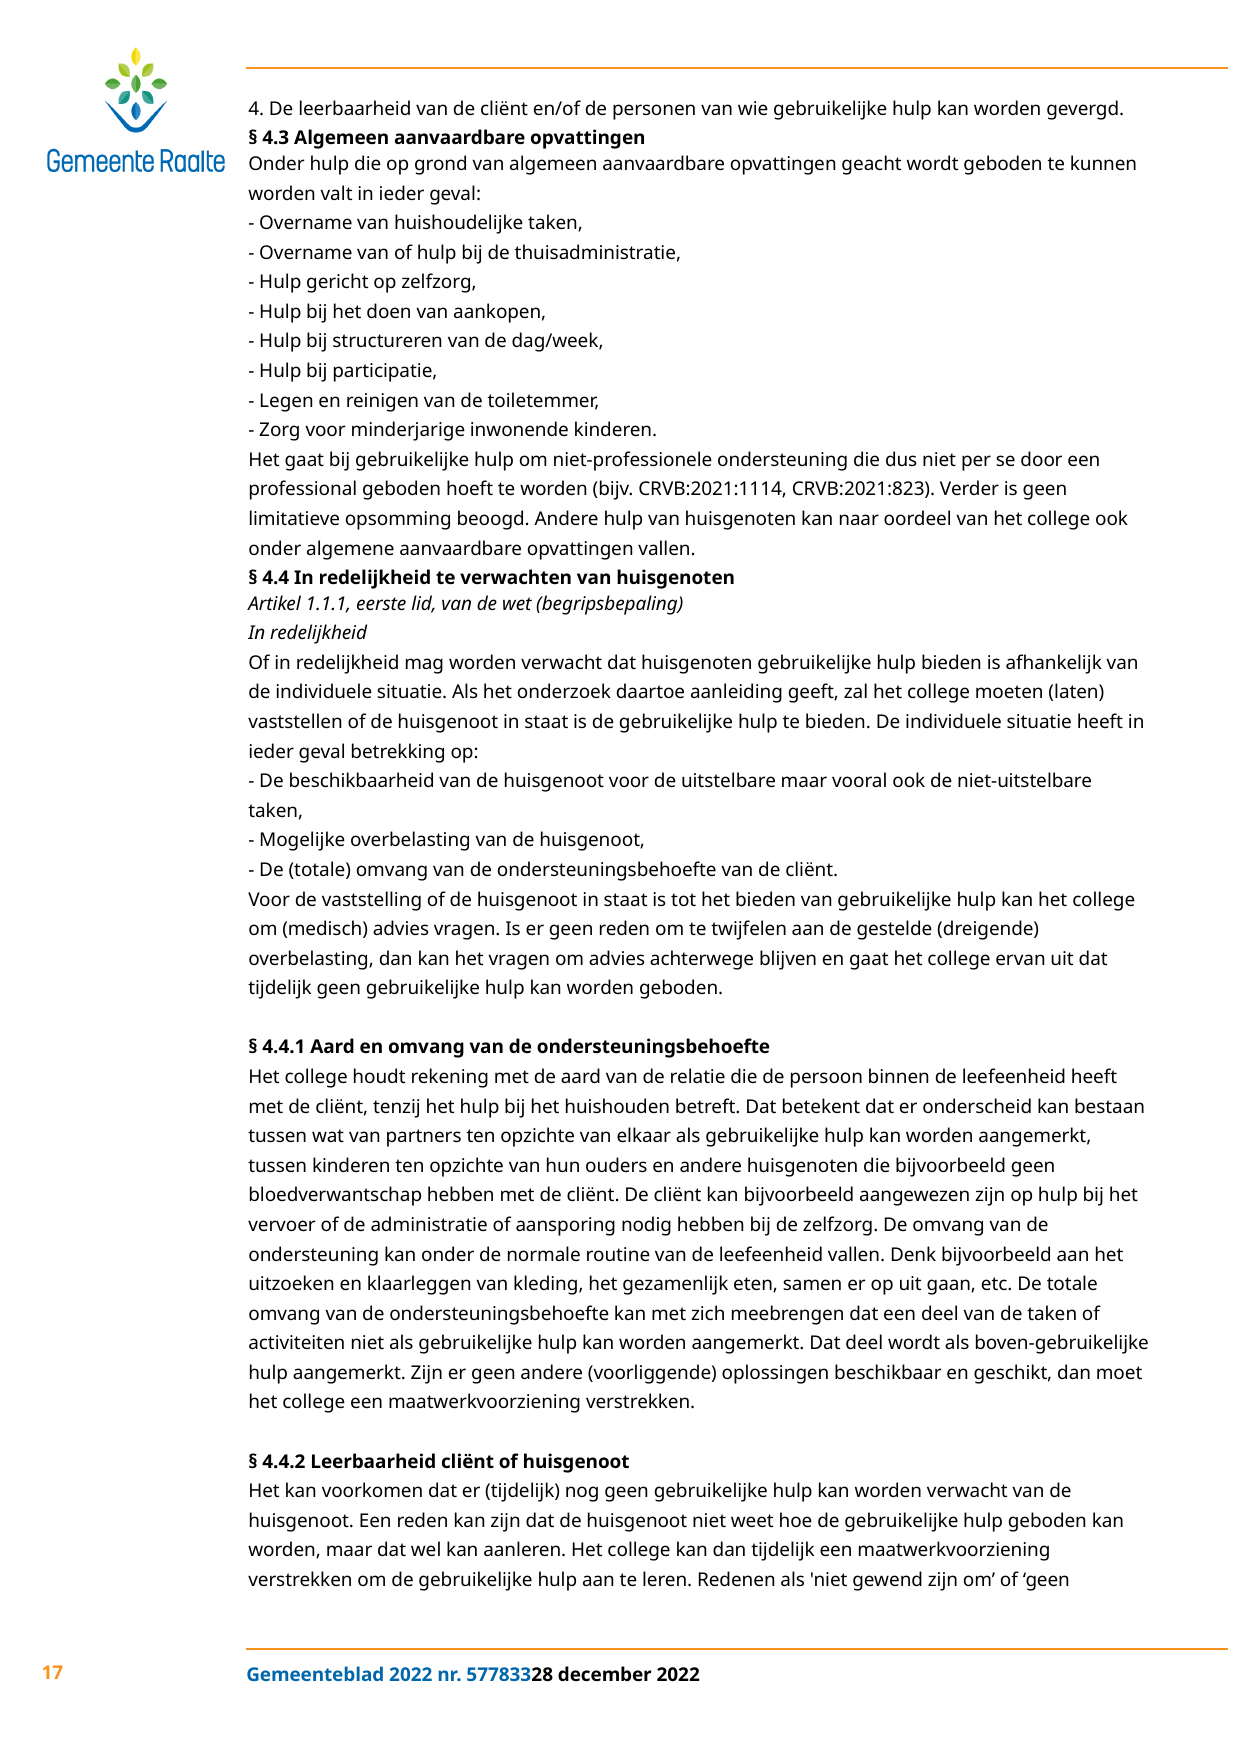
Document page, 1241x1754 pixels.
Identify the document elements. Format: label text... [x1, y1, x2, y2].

text Voor de vaststelling of de huisgenoot in staat is tot het bieden van gebruikelijke hulp kan het college om (medisch) advies vragen. Is er geen reden om te twijfelen aan de gestelde (dreigende) overbelasting, dan kan het vragen om advies achterwege blijven en gaat het college ervan uit dat tijdelijk geen gebruikelijke hulp kan worden geboden. [248, 886, 1152, 1000]
text - Hulp gericht op zelfzorg, [248, 268, 1152, 294]
text Het kan voorkomen dat er (tijdelijk) nog geen gebruikelijke hulp kan worden verwacht van de huisgenoot. Een reden kan zijn dat de huisgenoot niet weet hoe de gebruikelijke hulp geboden kan worden, maar dat wel kan aanleren. Het college kan dan tijdelijk een maatwerkvoorziening verstrekken om de gebruikelijke hulp aan te leren. Redenen als 'niet gewend zijn om’ of ‘geen [248, 1477, 1152, 1592]
text § 4.4.1 Aard en omvang van de ondersteuningsbehoefte [248, 1034, 1152, 1059]
text - Legen en reinigen van de toiletemmer, [248, 387, 1152, 412]
text - Hulp bij structureren van de dag/week, [248, 328, 1152, 353]
text Het gaat bij gebruikelijke hulp om niet-professionele ondersteuning die dus niet per se door een professional geboden hoeft te worden (bijv. CRVB:2021:1114, CRVB:2021:823). Verder is geen limitatieve opsomming beoogd. Andere hulp van huisgenoten kan naar oordeel van het college ook onder algemene aanvaardbare opvattingen vallen. [248, 446, 1152, 560]
text § 4.3 Algemeen aanvaardbare opvattingen [248, 124, 1152, 150]
text - Mogelijke overbelasting van de huisgenoot, [248, 827, 1152, 852]
text - Hulp bij het doen van aankopen, [248, 298, 1152, 324]
text 4. De leerbaarheid van de cliënt en/of de personen van wie gebruikelijke hulp kan worden gevergd. [248, 95, 1152, 121]
text In redelijkheid [248, 619, 1152, 645]
text - De beschikbaarheid van de huisgenoot voor de uitstelbare maar vooral ook de niet-uitstelbare taken, [248, 767, 1152, 823]
text Of in redelijkheid mag worden verwacht dat huisgenoten gebruikelijke hulp bieden is afhankelijk van de individuele situatie. Als het onderzoek daartoe aanleiding geeft, zal het college moeten (laten) vaststellen of de huisgenoot in staat is de gebruikelijke hulp te bieden. De individuele situatie heeft in ieder geval betrekking op: [248, 649, 1152, 764]
text Artikel 1.1.1, eerste lid, van de wet (begripsbepaling) [248, 590, 1152, 616]
text - Overname van of hulp bij de thuisadministratie, [248, 239, 1152, 264]
text - De (totale) omvang van de ondersteuningsbehoefte van de cliënt. [248, 856, 1152, 882]
text - Zorg voor minderjarige inwonende kinderen. [248, 416, 1152, 442]
text Het college houdt rekening met de aard van de relatie die de persoon binnen de leefeenheid heeft met de cliënt, tenzij het hulp bij het huishouden betreft. Dat betekent dat er onderscheid kan bestaan tussen wat van partners ten opzichte van elkaar als gebruikelijke hulp kan worden aangemerkt, tussen kinderen ten opzichte van hun ouders en andere huisgenoten die bijvoorbeeld geen bloedverwantschap hebben met de cliënt. De cliënt kan bijvoorbeeld aangewezen zijn op hulp bij het vervoer of de administratie of aansporing nodig hebben bij de zelfzorg. De omvang van de ondersteuning kan onder de normale routine van de leefeenheid vallen. Denk bijvoorbeeld aan het uitzoeken en klaarleggen van kleding, het gezamenlijk eten, samen er op uit gaan, etc. De totale omvang van de ondersteuningsbehoefte kan met zich meebrengen dat een deel van de taken of activiteiten niet als gebruikelijke hulp kan worden aangemerkt. Dat deel wordt als boven-gebruikelijke hulp aangemerkt. Zijn er geen andere (voorliggende) oplossingen beschikbaar en geschikt, dan moet het college een maatwerkvoorziening verstrekken. [248, 1063, 1152, 1414]
text § 4.4 In redelijkheid te verwachten van huisgenoten [248, 564, 1152, 590]
text - Hulp bij participatie, [248, 357, 1152, 383]
picture [41, 47, 231, 172]
text § 4.4.2 Leerbaarheid cliënt of huisgenoot [248, 1448, 1152, 1474]
text - Overname van huishoudelijke taken, [248, 209, 1152, 235]
text Onder hulp die op grond van algemeen aanvaardbare opvattingen geacht wordt geboden te kunnen worden valt in ieder geval: [248, 150, 1152, 205]
